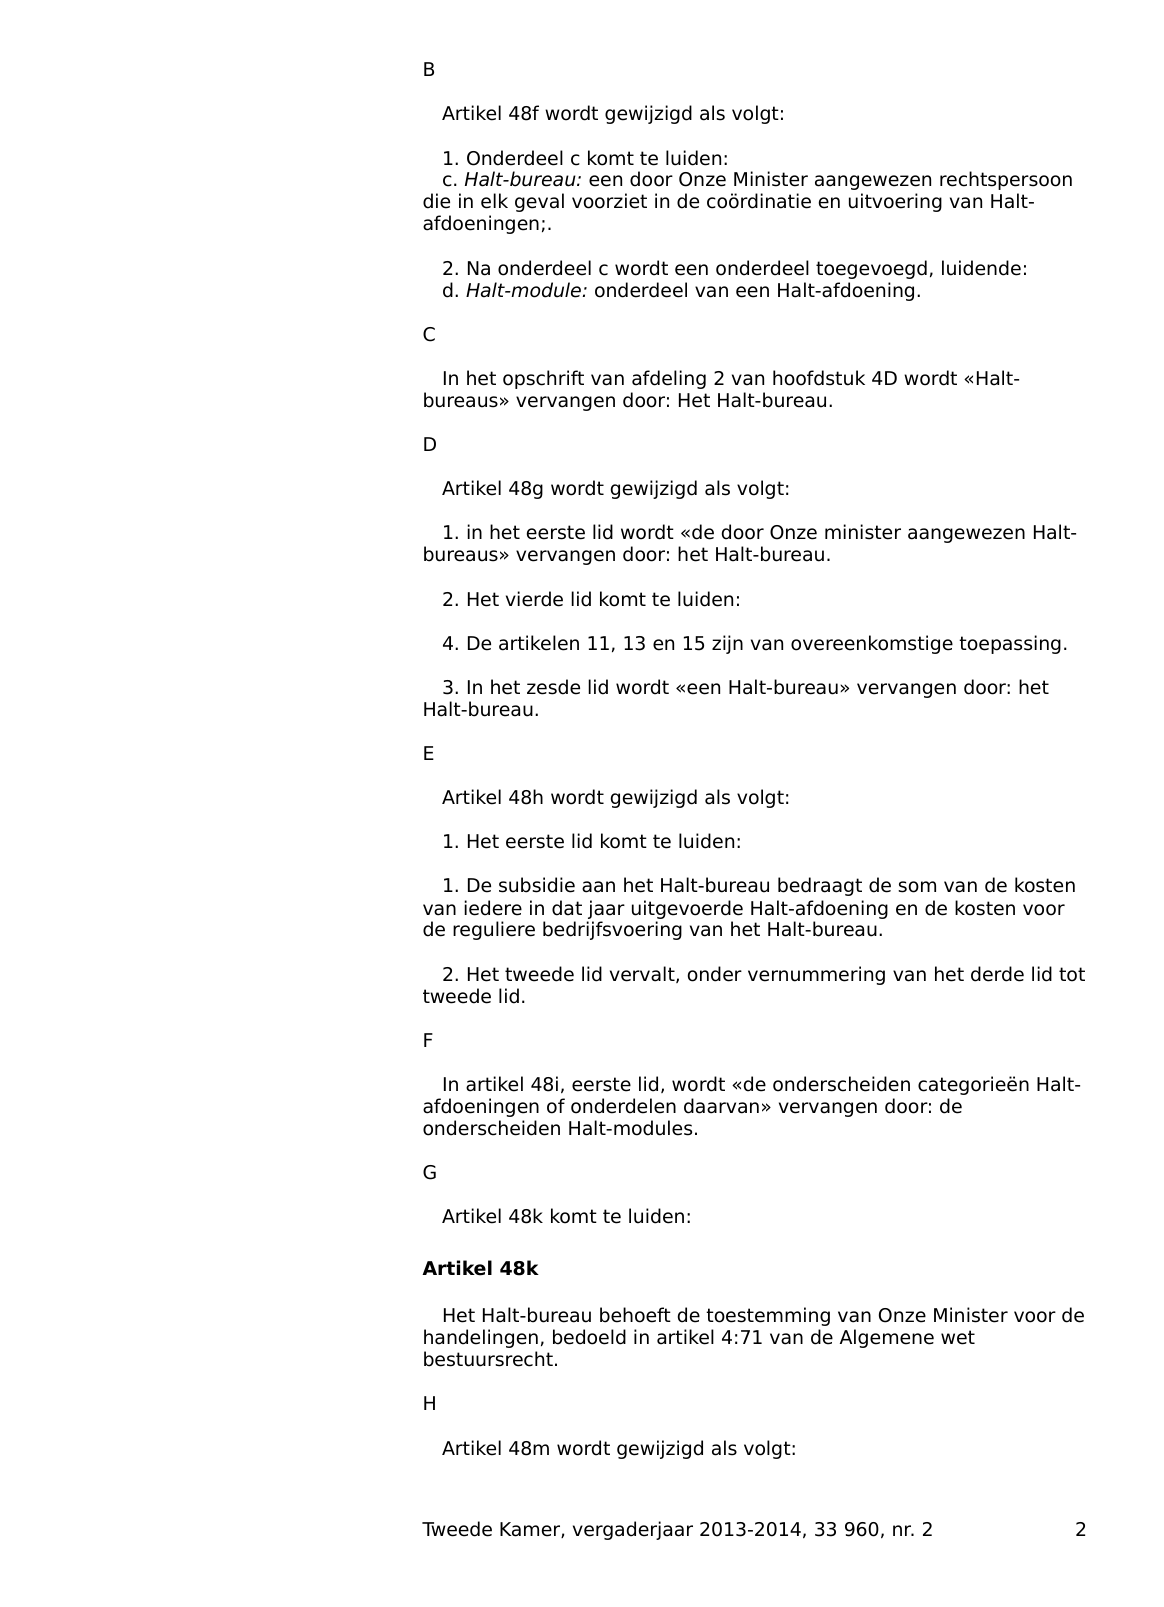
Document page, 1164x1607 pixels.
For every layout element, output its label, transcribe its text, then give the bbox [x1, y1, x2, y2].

text Artikel 48g wordt gewijzigd als volgt: [422, 478, 1087, 500]
text 3. In het zesde lid wordt «een Halt-bureau» vervangen door: het Halt-bureau. [422, 677, 1087, 721]
text E [422, 743, 1087, 765]
text H [422, 1393, 1087, 1415]
text 2. Na onderdeel c wordt een onderdeel toegevoegd, luidende: [422, 257, 1087, 279]
text Artikel 48m wordt gewijzigd als volgt: [422, 1437, 1087, 1459]
text 1. De subsidie aan het Halt-bureau bedraagt de som van de kosten van iedere in dat jaar uitgevoerde Halt-afdoening en de kosten voor de reguliere bedrijfsvoering van het Halt-bureau. [422, 875, 1087, 941]
text C [422, 324, 1087, 346]
text Het Halt-bureau behoeft de toestemming van Onze Minister voor de handelingen, bedoeld in artikel 4:71 van de Algemene wet bestuursrecht. [422, 1305, 1087, 1371]
text In het opschrift van afdeling 2 van hoofdstuk 4D wordt «Halt-bureaus» vervangen door: Het Halt-bureau. [422, 368, 1087, 412]
text Artikel 48f wordt gewijzigd als volgt: [422, 103, 1087, 125]
text 1. Het eerste lid komt te luiden: [422, 831, 1087, 853]
text 1. in het eerste lid wordt «de door Onze minister aangewezen Halt-bureaus» vervangen door: het Halt-bureau. [422, 522, 1087, 566]
text d. Halt-module: onderdeel van een Halt-afdoening. [422, 279, 1087, 301]
text 2. Het tweede lid vervalt, onder vernummering van het derde lid tot tweede lid. [422, 963, 1087, 1007]
text G [422, 1162, 1087, 1184]
subtitle Artikel 48k [422, 1258, 1087, 1280]
text In artikel 48i, eerste lid, wordt «de onderscheiden categorieën Halt-afdoeningen of onderdelen daarvan» vervangen door: de onderscheiden Halt-modules. [422, 1074, 1087, 1140]
text D [422, 434, 1087, 456]
text F [422, 1030, 1087, 1052]
text 1. Onderdeel c komt te luiden: [422, 147, 1087, 169]
text B [422, 59, 1087, 81]
text Artikel 48h wordt gewijzigd als volgt: [422, 787, 1087, 809]
text 4. De artikelen 11, 13 en 15 zijn van overeenkomstige toepassing. [422, 633, 1087, 654]
text Artikel 48k komt te luiden: [422, 1206, 1087, 1228]
text c. Halt-bureau: een door Onze Minister aangewezen rechtspersoon die in elk geval voorziet in de coördinatie en uitvoering van Halt-afdoeningen;. [422, 169, 1087, 235]
text 2. Het vierde lid komt te luiden: [422, 588, 1087, 610]
